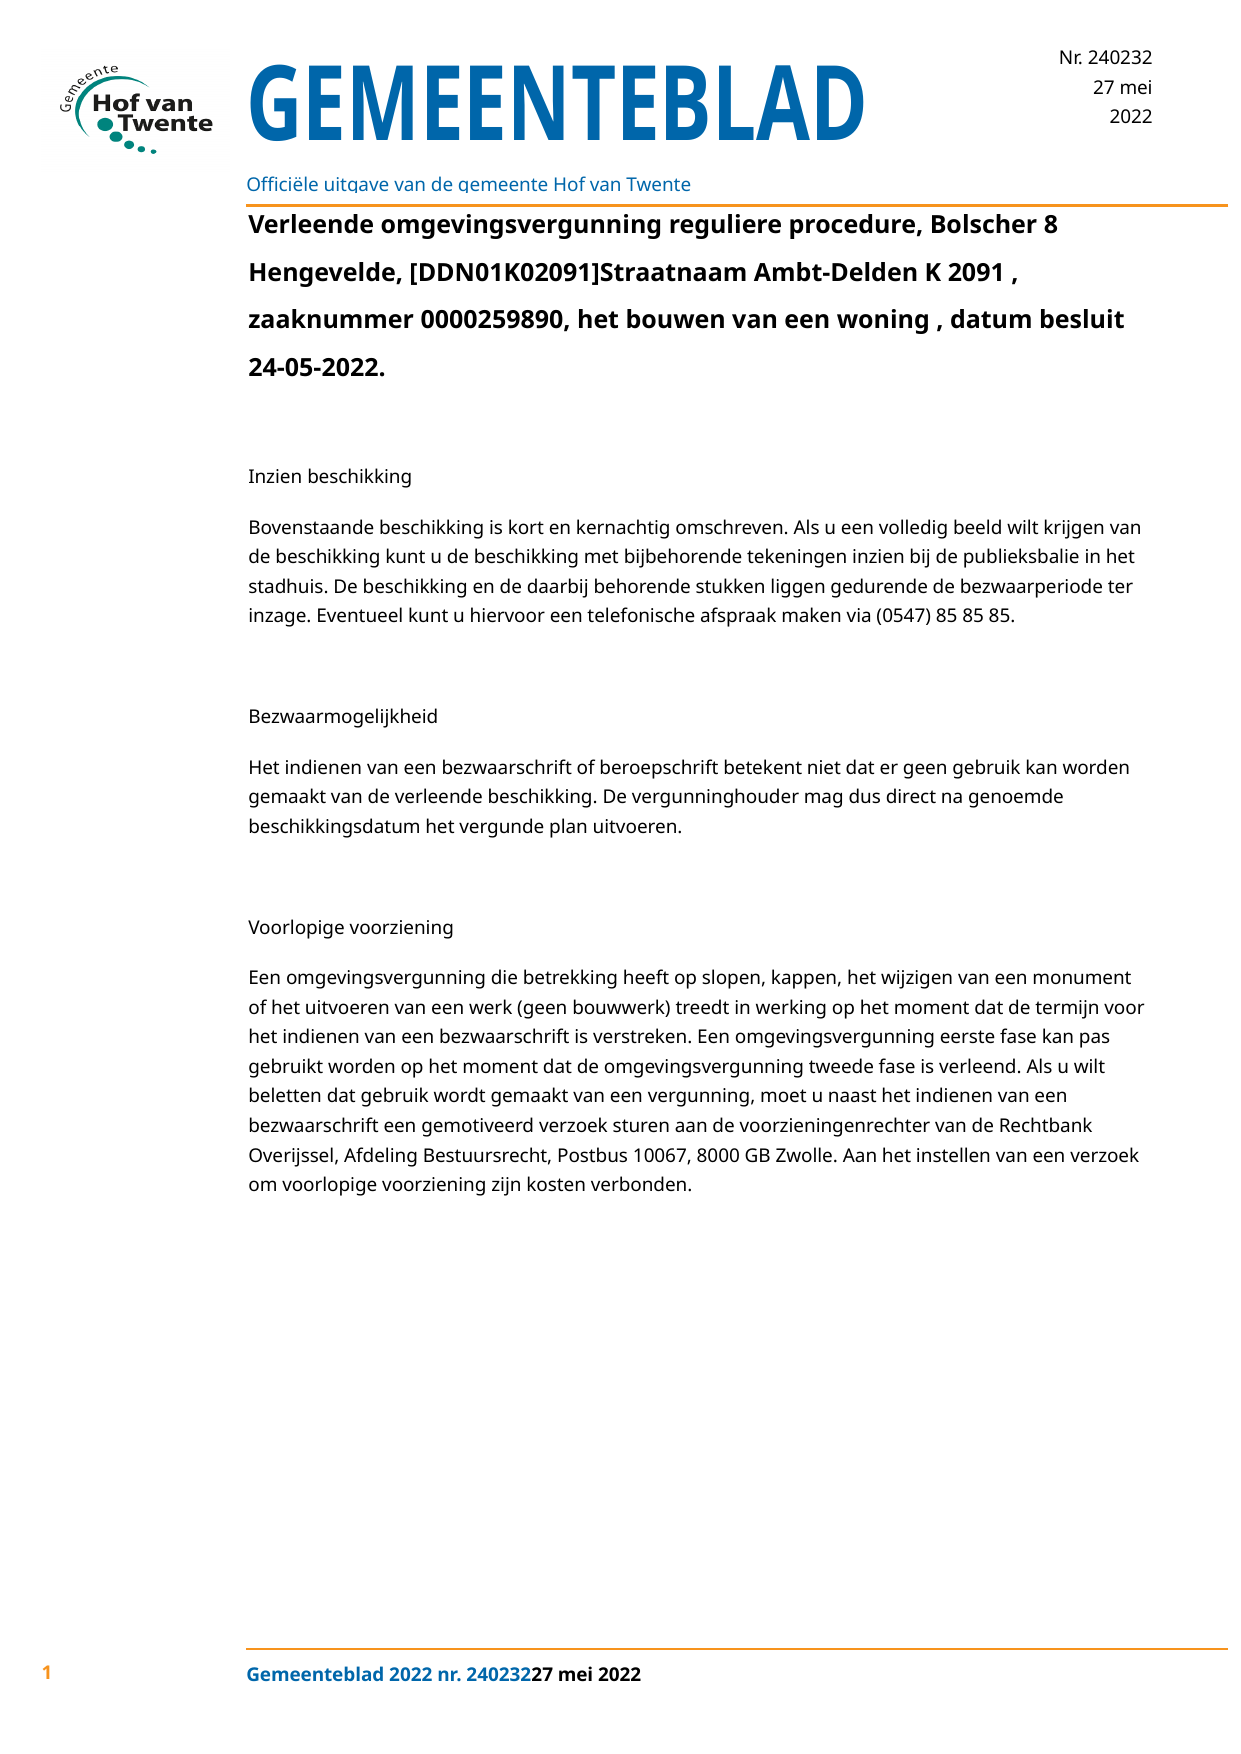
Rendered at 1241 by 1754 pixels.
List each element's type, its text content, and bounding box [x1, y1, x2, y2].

text Voorlopige voorziening [248, 914, 1152, 940]
text Het indienen van een bezwaarschrift of beroepschrift betekent niet dat er geen gebruik kan worden gemaakt van de verleende beschikking. De vergunninghouder mag dus direct na genoemde beschikkingsdatum het vergunde plan uitvoeren. [248, 754, 1152, 839]
text Inzien beschikking [248, 463, 1152, 489]
text Verleende omgevingsvergunning reguliere procedure, Bolscher 8 Hengevelde, [DDN01K02091]Straatnaam Ambt-Delden K 2091 , zaaknummer 0000259890, het bouwen van een woning , datum besluit 24-05-2022. [248, 207, 1152, 384]
text Een omgevingsvergunning die betrekking heeft op slopen, kappen, het wijzigen van een monument of het uitvoeren van een werk (geen bouwwerk) treedt in werking op het moment dat de termijn voor het indienen van een bezwaarschrift is verstreken. Een omgevingsvergunning eerste fase kan pas gebruikt worden op het moment dat de omgevingsvergunning tweede fase is verleend. Als u wilt beletten dat gebruik wordt gemaakt van een vergunning, moet u naast het indienen van een bezwaarschrift een gemotiveerd verzoek sturen aan de voorzieningenrechter van de Rechtbank Overijssel, Afdeling Bestuursrecht, Postbus 10067, 8000 GB Zwolle. Aan het instellen van een verzoek om voorlopige voorziening zijn kosten verbonden. [248, 964, 1152, 1197]
text Bovenstaande beschikking is kort en kernachtig omschreven. Als u een volledig beeld wilt krijgen van de beschikking kunt u de beschikking met bijbehorende tekeningen inzien bij de publieksbalie in het stadhuis. De beschikking en de daarbij behorende stukken liggen gedurende de bezwaarperiode ter inzage. Eventueel kunt u hiervoor een telefonische afspraak maken via (0547) 85 85 85. [248, 514, 1152, 628]
picture [41, 47, 231, 172]
text Bezwaarmogelijkheid [248, 703, 1152, 729]
